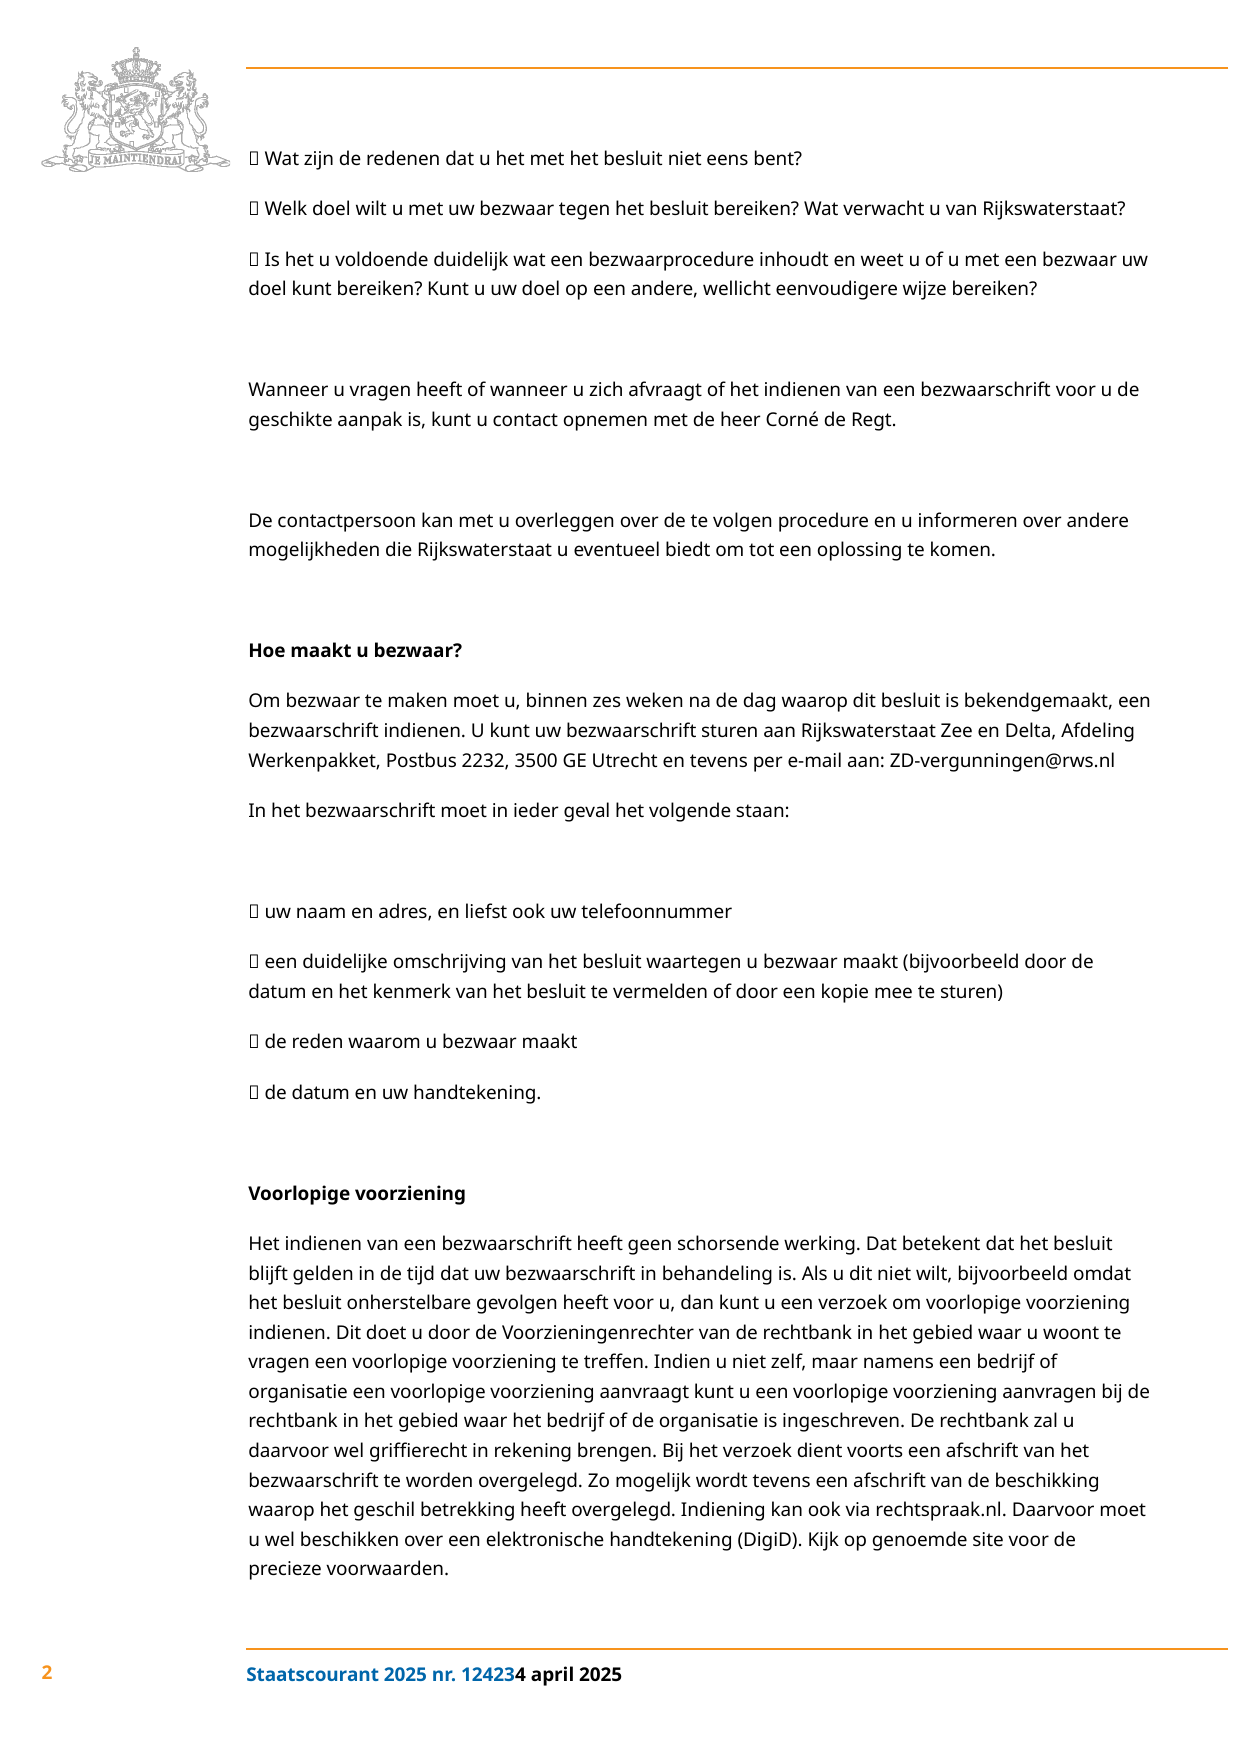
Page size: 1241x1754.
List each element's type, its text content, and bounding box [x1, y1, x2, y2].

text Het indienen van een bezwaarschrift heeft geen schorsende werking. Dat betekent dat het besluit blijft gelden in de tijd dat uw bezwaarschrift in behandeling is. Als u dit niet wilt, bijvoorbeeld omdat het besluit onherstelbare gevolgen heeft voor u, dan kunt u een verzoek om voorlopige voorziening indienen. Dit doet u door de Voorzieningenrechter van de rechtbank in het gebied waar u woont te vragen een voorlopige voorziening te treffen. Indien u niet zelf, maar namens een bedrijf of organisatie een voorlopige voorziening aanvraagt kunt u een voorlopige voorziening aanvragen bij de rechtbank in het gebied waar het bedrijf of de organisatie is ingeschreven. De rechtbank zal u daarvoor wel griffierecht in rekening brengen. Bij het verzoek dient voorts een afschrift van het bezwaarschrift te worden overgelegd. Zo mogelijk wordt tevens een afschrift van de beschikking waarop het geschil betrekking heeft overgelegd. Indiening kan ook via rechtspraak.nl. Daarvoor moet u wel beschikken over een elektronische handtekening (DigiD). Kijk op genoemde site voor de precieze voorwaarden. [248, 1230, 1152, 1581]
text  Wat zijn de redenen dat u het met het besluit niet eens bent? [248, 145, 1152, 171]
picture [41, 47, 231, 172]
text  uw naam en adres, en liefst ook uw telefoonnummer [248, 898, 1152, 924]
text Voorlopige voorziening [248, 1180, 1152, 1206]
text  de datum en uw handtekening. [248, 1079, 1152, 1105]
text  de reden waarom u bezwaar maakt [248, 1028, 1152, 1054]
text  Welk doel wilt u met uw bezwaar tegen het besluit bereiken? Wat verwacht u van Rijkswaterstaat? [248, 196, 1152, 221]
text Om bezwaar te maken moet u, binnen zes weken na de dag waarop dit besluit is bekendgemaakt, een bezwaarschrift indienen. U kunt uw bezwaarschrift sturen aan Rijkswaterstaat Zee en Delta, Afdeling Werkenpakket, Postbus 2232, 3500 GE Utrecht en tevens per e-mail aan: ZD-vergunningen@rws.nl [248, 688, 1152, 773]
text  een duidelijke omschrijving van het besluit waartegen u bezwaar maakt (bijvoorbeeld door de datum en het kenmerk van het besluit te vermelden of door een kopie mee te sturen) [248, 948, 1152, 1004]
text Hoe maakt u bezwaar? [248, 637, 1152, 663]
text Wanneer u vragen heeft of wanneer u zich afvraagt of het indienen van een bezwaarschrift voor u de geschikte aanpak is, kunt u contact opnemen met de heer Corné de Regt. [248, 376, 1152, 432]
text De contactpersoon kan met u overleggen over de te volgen procedure en u informeren over andere mogelijkheden die Rijkswaterstaat u eventueel biedt om tot een oplossing te komen. [248, 507, 1152, 562]
text In het bezwaarschrift moet in ieder geval het volgende staan: [248, 797, 1152, 823]
text  Is het u voldoende duidelijk wat een bezwaarprocedure inhoudt en weet u of u met een bezwaar uw doel kunt bereiken? Kunt u uw doel op een andere, wellicht eenvoudigere wijze bereiken? [248, 246, 1152, 301]
